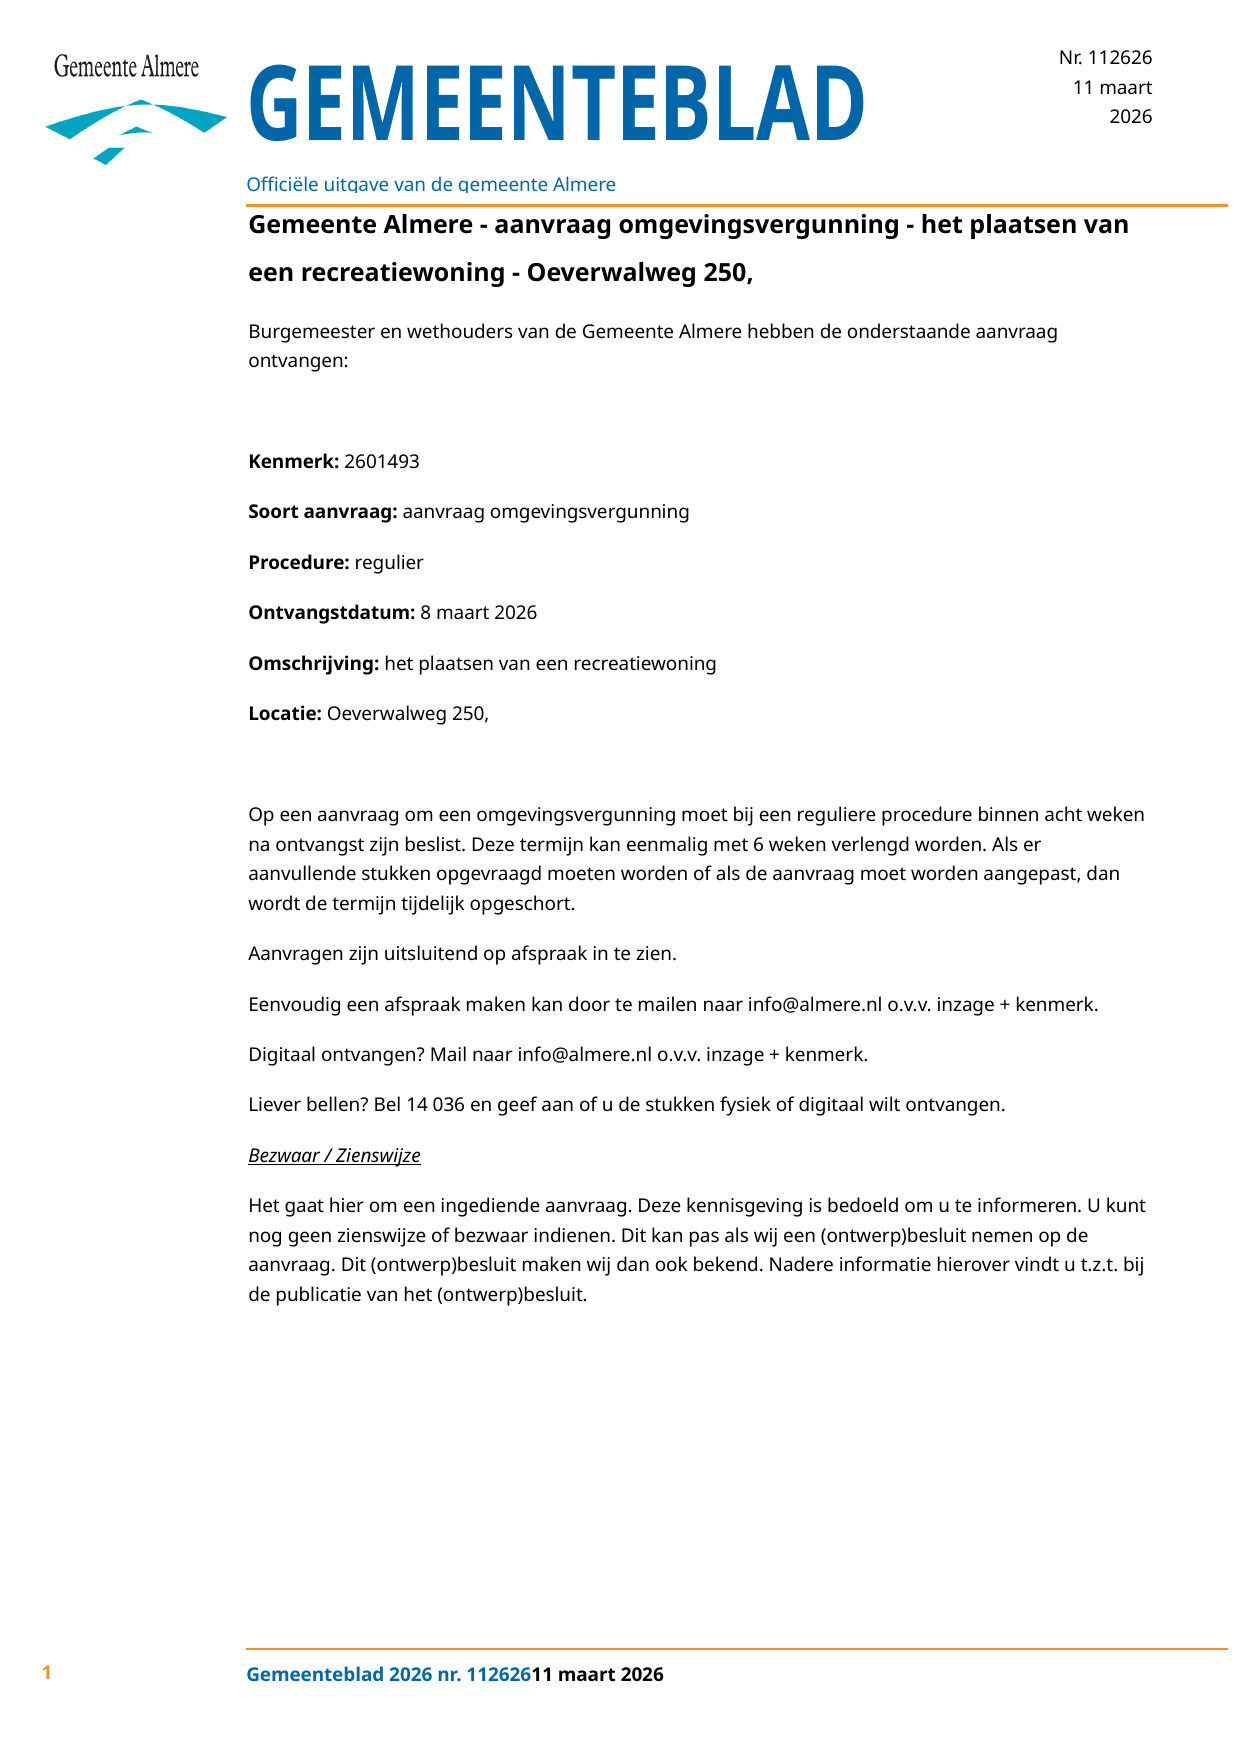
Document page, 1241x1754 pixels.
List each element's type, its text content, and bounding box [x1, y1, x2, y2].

text Omschrijving: het plaatsen van een recreatiewoning [248, 650, 1152, 676]
text Kenmerk: 2601493 [248, 448, 1152, 474]
text Liever bellen? Bel 14 036 en geef aan of u de stukken fysiek of digitaal wilt ontvangen. [248, 1092, 1152, 1117]
text Eenvoudig een afspraak maken kan door te mailen naar info@almere.nl o.v.v. inzage + kenmerk. [248, 991, 1152, 1017]
text Aanvragen zijn uitsluitend op afspraak in te zien. [248, 940, 1152, 966]
text Gemeente Almere - aanvraag omgevingsvergunning - het plaatsen van een recreatiewoning - Oeverwalweg 250, [248, 207, 1152, 288]
text Burgemeester en wethouders van de Gemeente Almere hebben de onderstaande aanvraag ontvangen: [248, 318, 1152, 373]
text Soort aanvraag: aanvraag omgevingsvergunning [248, 499, 1152, 524]
text Locatie: Oeverwalweg 250, [248, 700, 1152, 726]
text Ontvangstdatum: 8 maart 2026 [248, 599, 1152, 625]
text Digitaal ontvangen? Mail naar info@almere.nl o.v.v. inzage + kenmerk. [248, 1041, 1152, 1067]
text Het gaat hier om een ingediende aanvraag. Deze kennisgeving is bedoeld om u te informeren. U kunt nog geen zienswijze of bezwaar indienen. Dit kan pas als wij een (ontwerp)besluit nemen op de aanvraag. Dit (ontwerp)besluit maken wij dan ook bekend. Nadere informatie hierover vindt u t.z.t. bij de publicatie van het (ontwerp)besluit. [248, 1192, 1152, 1307]
picture [41, 47, 231, 172]
text Procedure: regulier [248, 549, 1152, 575]
text Bezwaar / Zienswijze [248, 1142, 1152, 1168]
text Op een aanvraag om een omgevingsvergunning moet bij een reguliere procedure binnen acht weken na ontvangst zijn beslist. Deze termijn kan eenmalig met 6 weken verlengd worden. Als er aanvullende stukken opgevraagd moeten worden of als de aanvraag moet worden aangepast, dan wordt de termijn tijdelijk opgeschort. [248, 801, 1152, 916]
